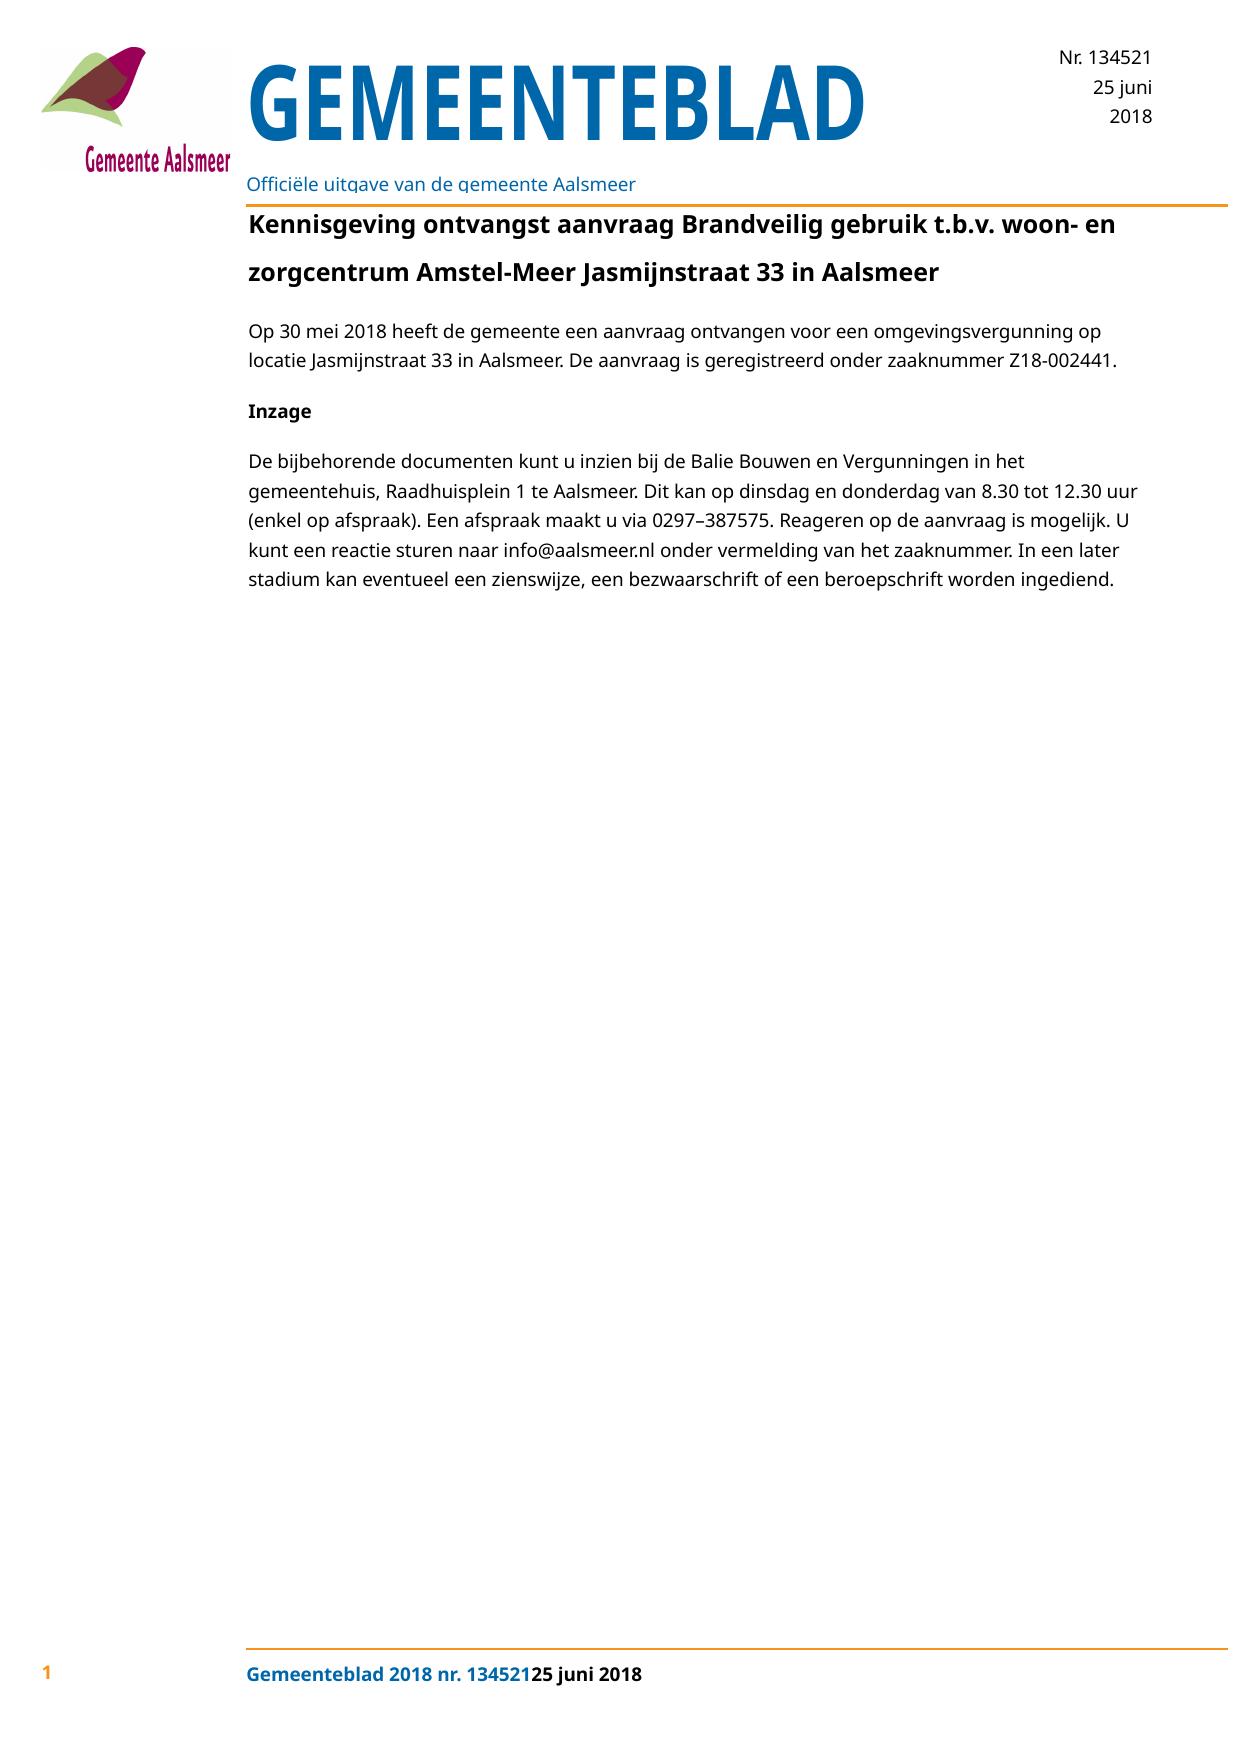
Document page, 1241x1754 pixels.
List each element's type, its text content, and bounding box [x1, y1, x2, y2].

text Kennisgeving ontvangst aanvraag Brandveilig gebruik t.b.v. woon- en zorgcentrum Amstel-Meer Jasmijnstraat 33 in Aalsmeer [248, 207, 1152, 288]
picture [41, 47, 231, 172]
text De bijbehorende documenten kunt u inzien bij de Balie Bouwen en Vergunningen in het gemeentehuis, Raadhuisplein 1 te Aalsmeer. Dit kan op dinsdag en donderdag van 8.30 tot 12.30 uur (enkel op afspraak). Een afspraak maakt u via 0297–387575. Reageren op de aanvraag is mogelijk. U kunt een reactie sturen naar info@aalsmeer.nl onder vermelding van het zaaknummer. In een later stadium kan eventueel een zienswijze, een bezwaarschrift of een beroepschrift worden ingediend. [248, 448, 1152, 592]
text Inzage [248, 398, 1152, 424]
text Op 30 mei 2018 heeft de gemeente een aanvraag ontvangen voor een omgevingsvergunning op locatie Jasmijnstraat 33 in Aalsmeer. De aanvraag is geregistreerd onder zaaknummer Z18-002441. [248, 318, 1152, 373]
